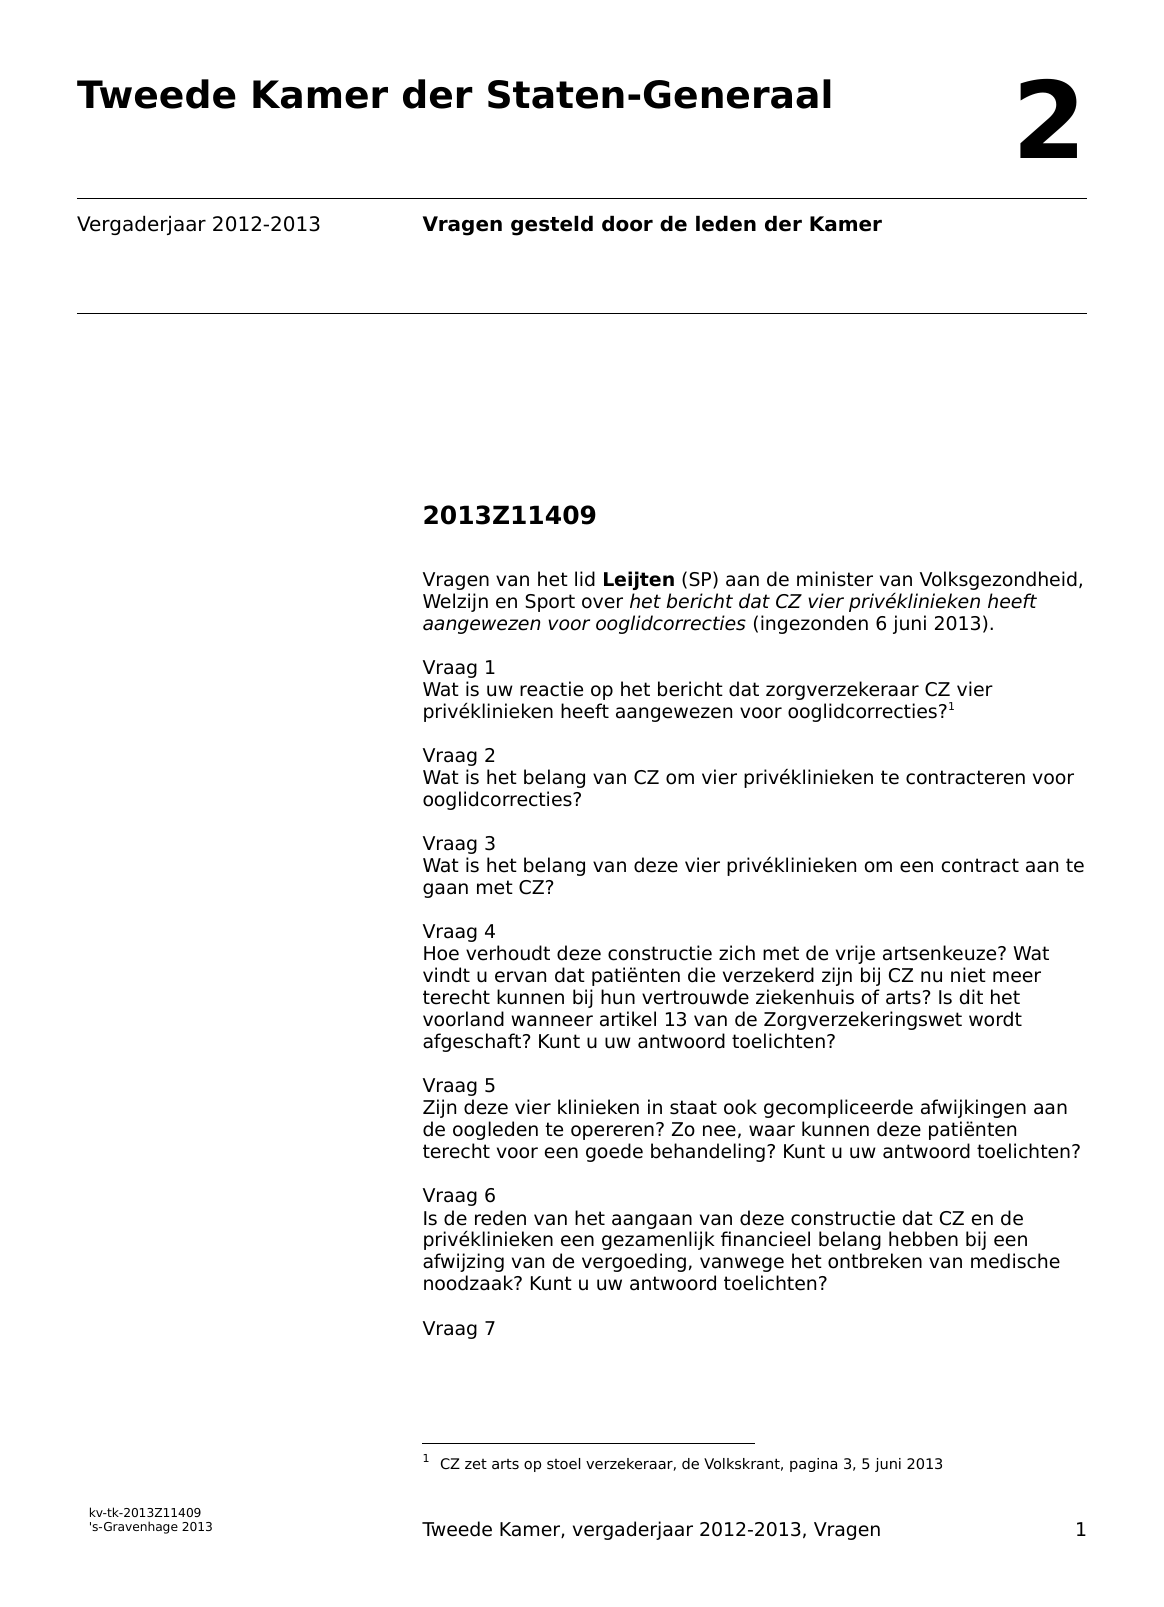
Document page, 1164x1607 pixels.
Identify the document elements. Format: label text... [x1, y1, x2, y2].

table_header Tweede Kamer der Staten-Generaal [77, 59, 886, 198]
text Vraag 1 [422, 657, 1087, 679]
text Vraag 2 [422, 745, 1087, 767]
text 2013Z11409 [422, 501, 1087, 531]
text Hoe verhoudt deze constructie zich met de vrije artsenkeuze? Wat vindt u ervan dat patiënten die verzekerd zijn bij CZ nu niet meer terecht kunnen bij hun vertrouwde ziekenhuis of arts? Is dit het voorland wanneer artikel 13 van de Zorgverzekeringswet wordt afgeschaft? Kunt u uw antwoord toelichten? [422, 943, 1087, 1053]
text Vraag 5 [422, 1075, 1087, 1097]
text Is de reden van het aangaan van deze constructie dat CZ en de privéklinieken een gezamenlijk financieel belang hebben bij een afwijzing van de vergoeding, vanwege het ontbreken van medische noodzaak? Kunt u uw antwoord toelichten? [422, 1207, 1087, 1295]
text Zijn deze vier klinieken in staat ook gecompliceerde afwijkingen aan de oogleden te opereren? Zo nee, waar kunnen deze patiënten terecht voor een goede behandeling? Kunt u uw antwoord toelichten? [422, 1097, 1087, 1163]
text Wat is het belang van deze vier privéklinieken om een contract aan te gaan met CZ? [422, 855, 1087, 899]
table_cell Vergaderjaar 2012-2013 [77, 199, 422, 313]
text Vraag 7 [422, 1317, 1087, 1339]
text kv-tk-2013Z11409 [88, 1506, 323, 1520]
table_cell Vragen gesteld door de leden der Kamer [422, 199, 1087, 313]
text Vraag 3 [422, 833, 1087, 855]
text Vraag 6 [422, 1185, 1087, 1207]
text Vraag 4 [422, 921, 1087, 943]
table_header 2 [886, 59, 1087, 198]
text Vragen van het lid Leijten (SP) aan de minister van Volksgezondheid, Welzijn en Sport over het bericht dat CZ vier privéklinieken heeft aangewezen voor ooglidcorrecties (ingezonden 6 juni 2013). [422, 569, 1087, 635]
text Wat is uw reactie op het bericht dat zorgverzekeraar CZ vier privéklinieken heeft aangewezen voor ooglidcorrecties? [422, 679, 1087, 723]
text CZ zet arts op stoel verzekeraar, de Volkskrant, pagina 3, 5 juni 2013 [422, 1452, 1087, 1474]
text Wat is het belang van CZ om vier privéklinieken te contracteren voor ooglidcorrecties? [422, 767, 1087, 811]
text 's-Gravenhage 2013 [88, 1520, 323, 1534]
